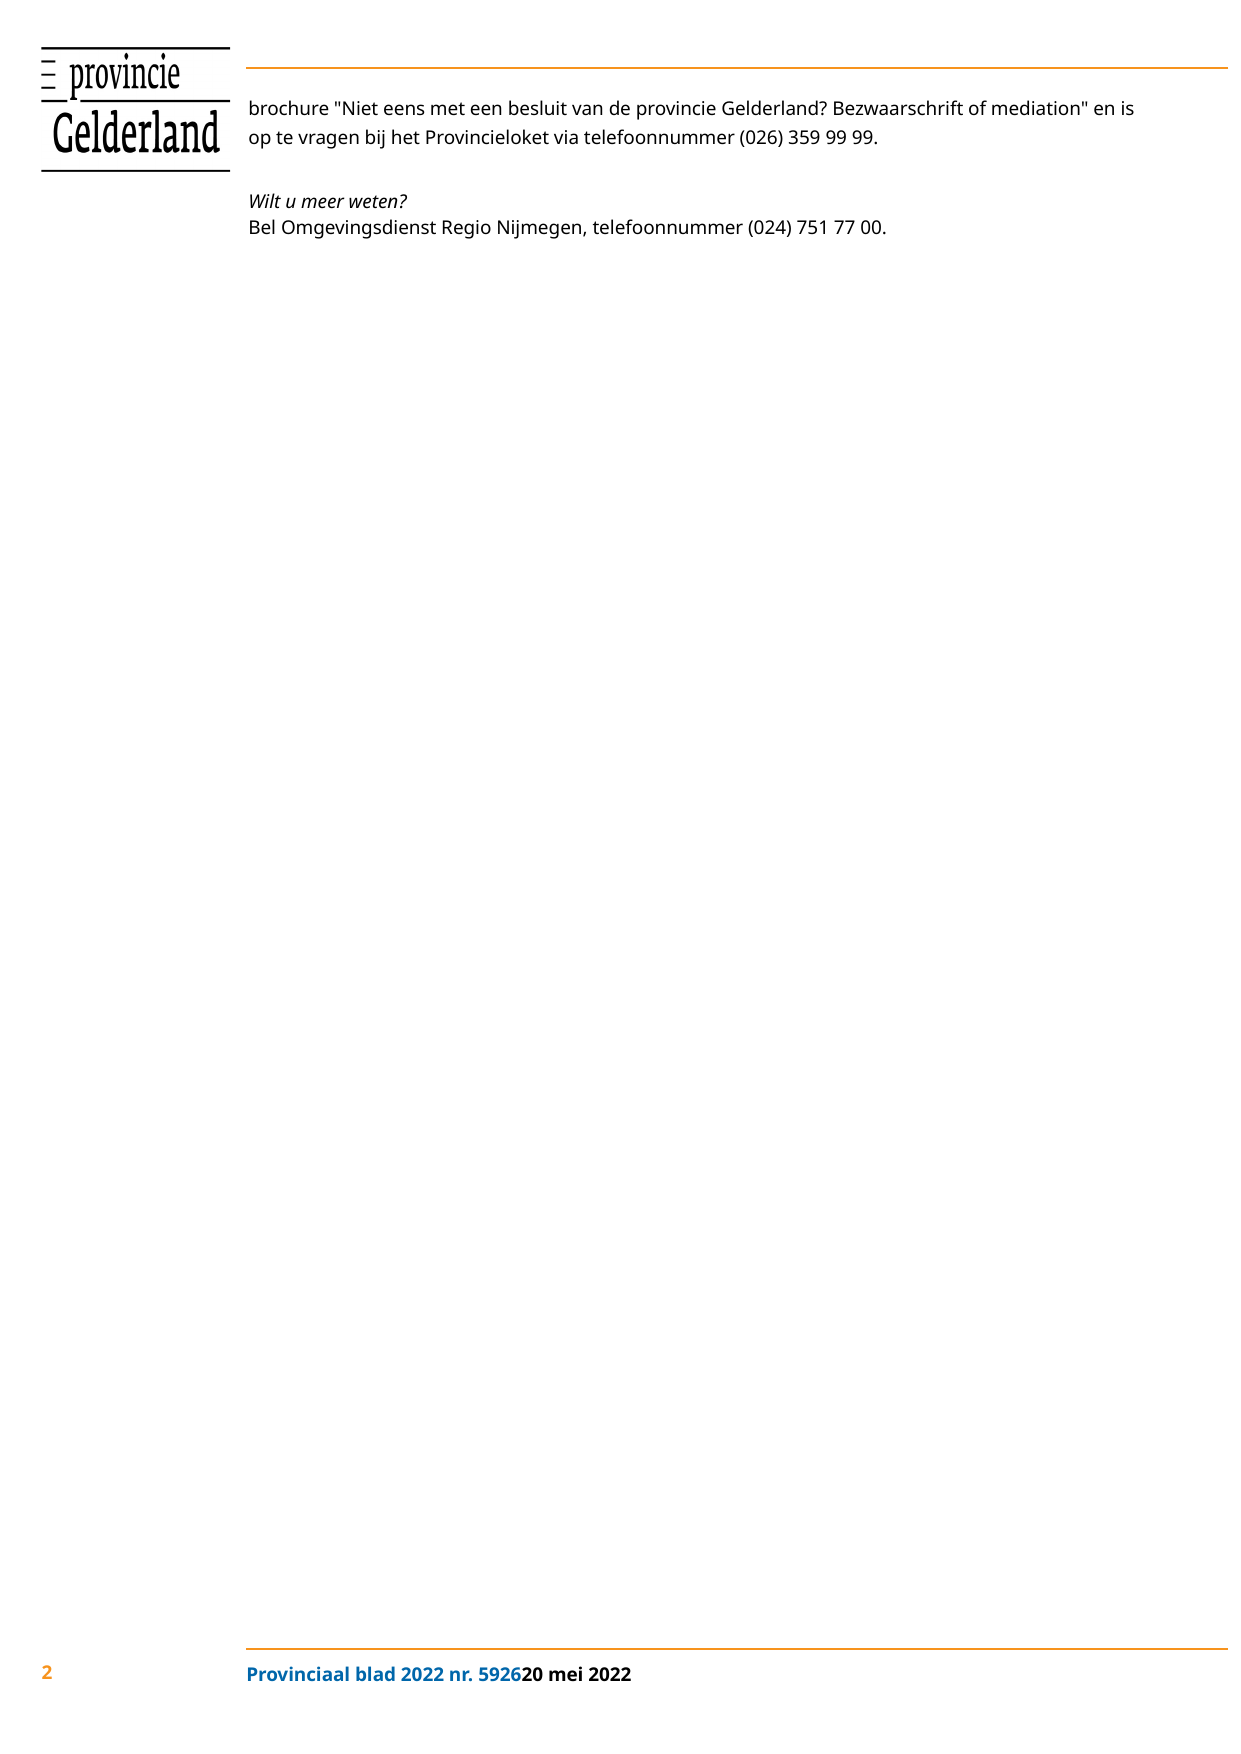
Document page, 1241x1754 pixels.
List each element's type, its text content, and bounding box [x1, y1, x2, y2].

text brochure "Niet eens met een besluit van de provincie Gelderland? Bezwaarschrift of mediation" en is op te vragen bij het Provincieloket via telefoonnummer (026) 359 99 99. [248, 95, 1152, 150]
text Bel Omgevingsdienst Regio Nijmegen, telefoonnummer (024) 751 77 00. [248, 214, 1152, 240]
picture [41, 47, 231, 172]
text Wilt u meer weten? [248, 188, 1152, 214]
